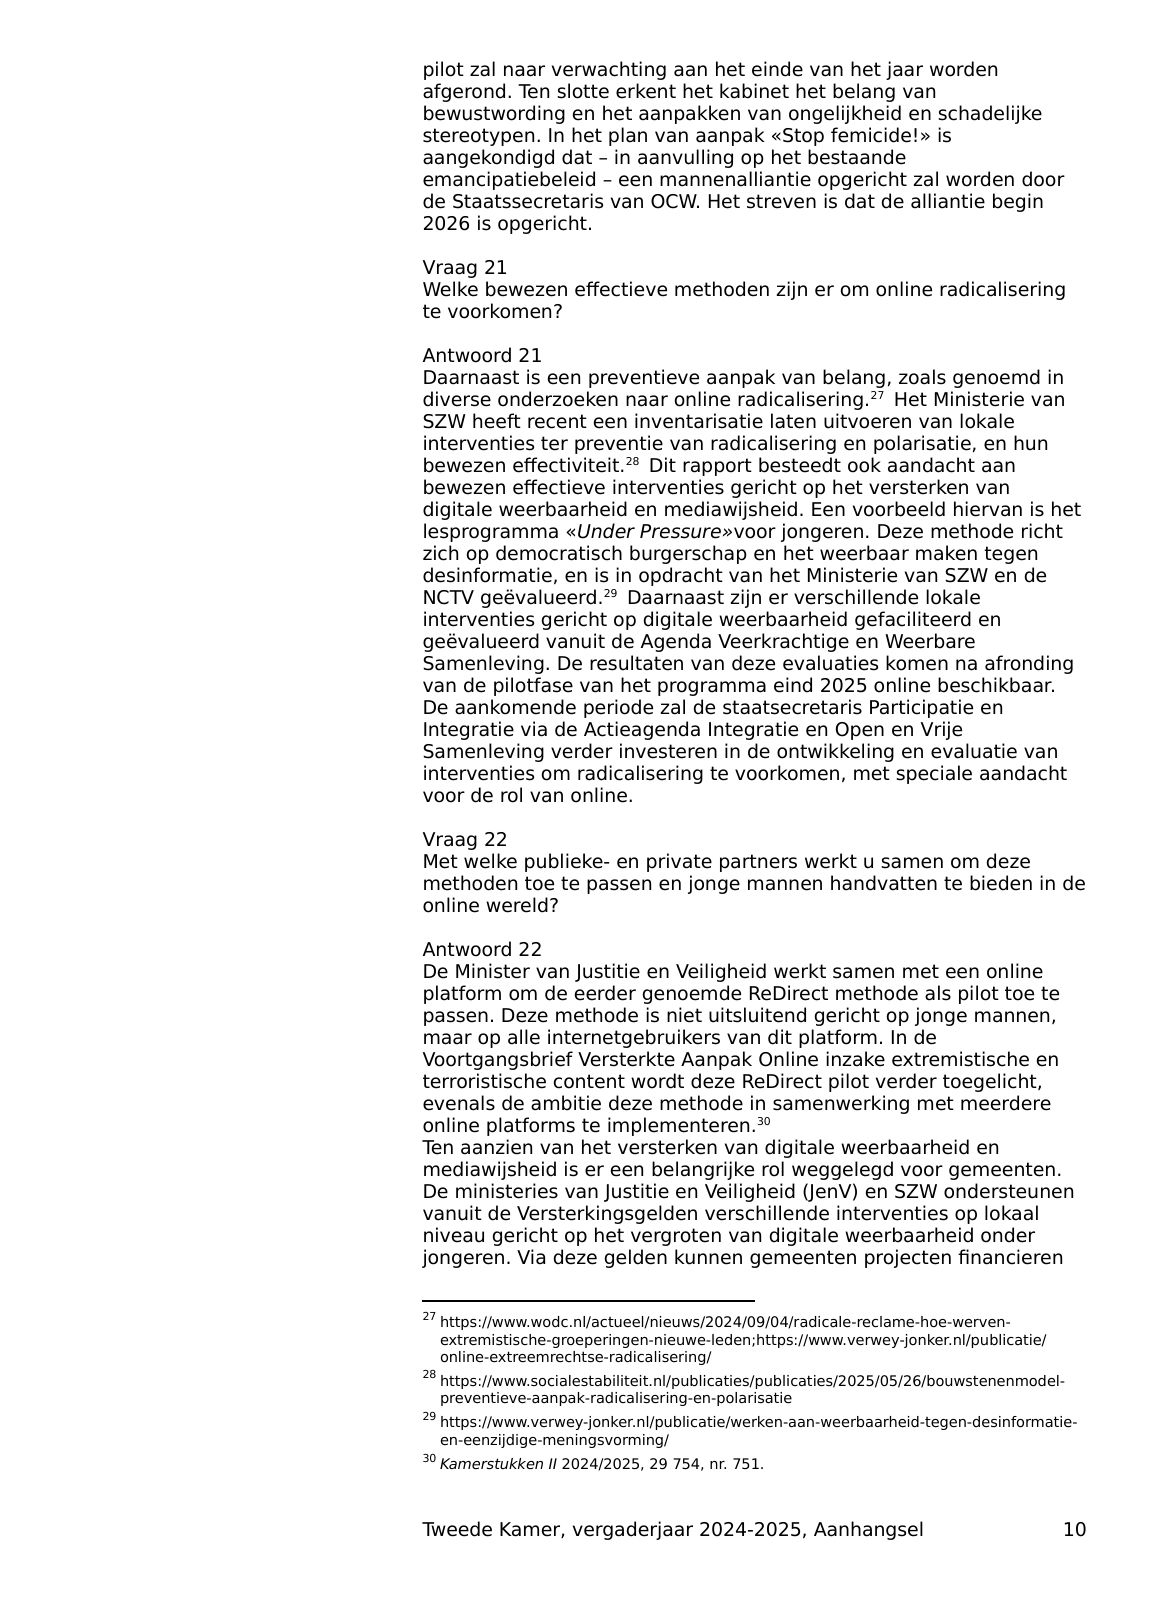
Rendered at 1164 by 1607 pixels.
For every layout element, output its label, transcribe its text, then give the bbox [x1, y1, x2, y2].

text Kamerstukken II 2024/2025, 29 754, nr. 751. [422, 1452, 1087, 1474]
text pilot zal naar verwachting aan het einde van het jaar worden afgerond. Ten slotte erkent het kabinet het belang van bewustwording en het aanpakken van ongelijkheid en schadelijke stereotypen. In het plan van aanpak «Stop femicide!» is aangekondigd dat – in aanvulling op het bestaande emancipatiebeleid – een mannenalliantie opgericht zal worden door de Staatssecretaris van OCW. Het streven is dat de alliantie begin 2026 is opgericht. [422, 59, 1087, 235]
text https://www.wodc.nl/actueel/nieuws/2024/09/04/radicale-reclame-hoe-werven-extremistische-groeperingen-nieuwe-leden;https://www.verwey-jonker.nl/publicatie/online-extreemrechtse-radicalisering/ [422, 1310, 1087, 1366]
text Antwoord 21 [422, 345, 1087, 367]
text Ten aanzien van het versterken van digitale weerbaarheid en mediawijsheid is er een belangrijke rol weggelegd voor gemeenten. De ministeries van Justitie en Veiligheid (JenV) en SZW ondersteunen vanuit de Versterkingsgelden verschillende interventies op lokaal niveau gericht op het vergroten van digitale weerbaarheid onder jongeren. Via deze gelden kunnen gemeenten projecten financieren [422, 1137, 1087, 1269]
text Welke bewezen effectieve methoden zijn er om online radicalisering te voorkomen? [422, 279, 1087, 323]
text Daarnaast is een preventieve aanpak van belang, zoals genoemd in diverse onderzoeken naar online radicalisering. Het Ministerie van SZW heeft recent een inventarisatie laten uitvoeren van lokale interventies ter preventie van radicalisering en polarisatie, en hun bewezen effectiviteit. Dit rapport besteedt ook aandacht aan bewezen effectieve interventies gericht op het versterken van digitale weerbaarheid en mediawijsheid. Een voorbeeld hiervan is het lesprogramma «Under Pressure»voor jongeren. Deze methode richt zich op democratisch burgerschap en het weerbaar maken tegen desinformatie, en is in opdracht van het Ministerie van SZW en de NCTV geëvalueerd. Daarnaast zijn er verschillende lokale interventies gericht op digitale weerbaarheid gefaciliteerd en geëvalueerd vanuit de Agenda Veerkrachtige en Weerbare Samenleving. De resultaten van deze evaluaties komen na afronding van de pilotfase van het programma eind 2025 online beschikbaar. De aankomende periode zal de staatsecretaris Participatie en Integratie via de Actieagenda Integratie en Open en Vrije Samenleving verder investeren in de ontwikkeling en evaluatie van interventies om radicalisering te voorkomen, met speciale aandacht voor de rol van online. [422, 367, 1087, 807]
text Vraag 21 [422, 257, 1087, 279]
text Antwoord 22 [422, 939, 1087, 961]
text https://www.verwey-jonker.nl/publicatie/werken-aan-weerbaarheid-tegen-desinformatie-en-eenzijdige-meningsvorming/ [422, 1410, 1087, 1449]
text https://www.socialestabiliteit.nl/publicaties/publicaties/2025/05/26/bouwstenenmodel-preventieve-aanpak-radicalisering-en-polarisatie [422, 1368, 1087, 1407]
text Vraag 22 [422, 829, 1087, 851]
text Met welke publieke- en private partners werkt u samen om deze methoden toe te passen en jonge mannen handvatten te bieden in de online wereld? [422, 851, 1087, 917]
text De Minister van Justitie en Veiligheid werkt samen met een online platform om de eerder genoemde ReDirect methode als pilot toe te passen. Deze methode is niet uitsluitend gericht op jonge mannen, maar op alle internetgebruikers van dit platform. In de Voortgangsbrief Versterkte Aanpak Online inzake extremistische en terroristische content wordt deze ReDirect pilot verder toegelicht, evenals de ambitie deze methode in samenwerking met meerdere online platforms te implementeren. [422, 961, 1087, 1137]
